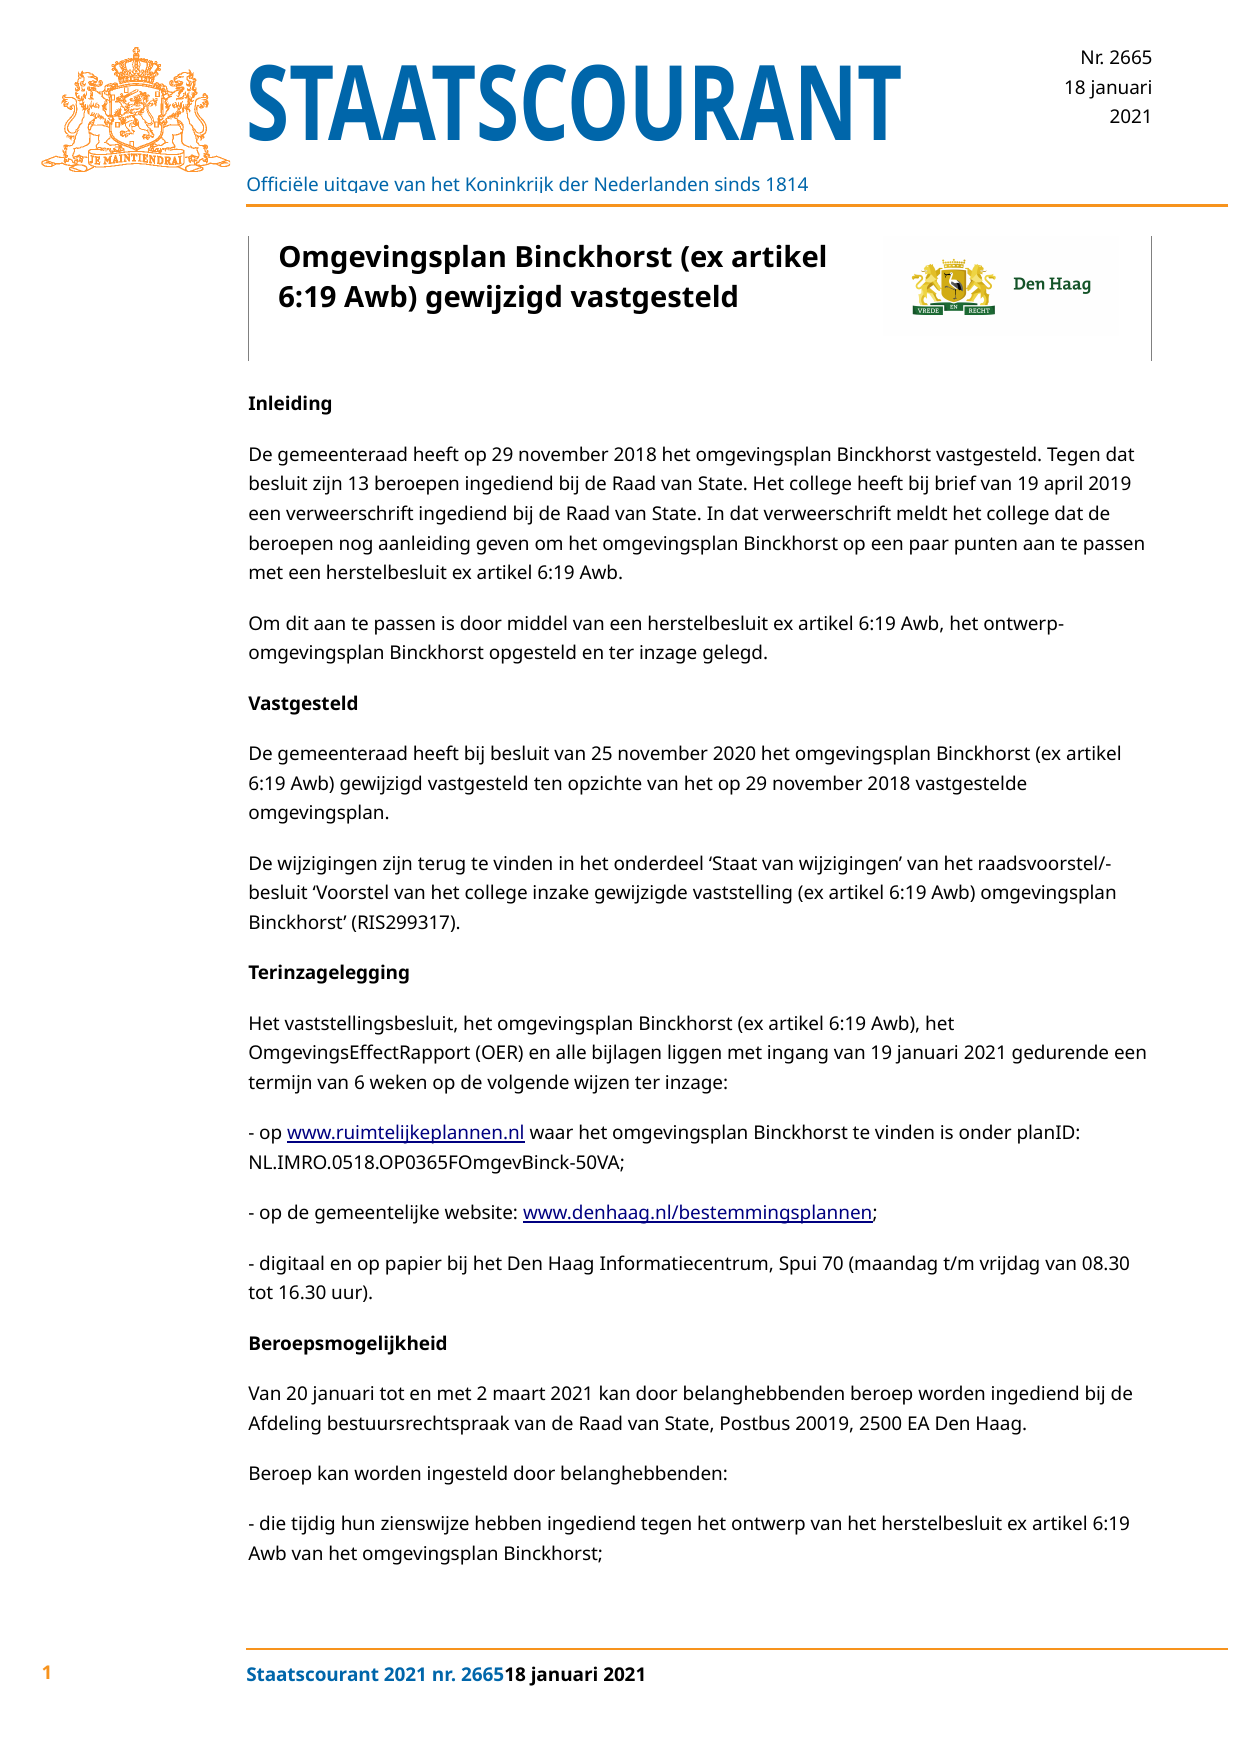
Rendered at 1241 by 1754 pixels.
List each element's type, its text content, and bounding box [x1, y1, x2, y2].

text - die tijdig hun zienswijze hebben ingediend tegen het ontwerp van het herstelbesluit ex artikel 6:19 Awb van het omgevingsplan Binckhorst; [248, 1511, 1152, 1566]
text Om dit aan te passen is door middel van een herstelbesluit ex artikel 6:19 Awb, het ontwerp-omgevingsplan Binckhorst opgesteld en ter inzage gelegd. [248, 610, 1152, 665]
picture [41, 47, 231, 172]
text De wijzigingen zijn terug te vinden in het onderdeel ‘Staat van wijzigingen’ van het raadsvoorstel/-besluit ‘Voorstel van het college inzake gewijzigde vaststelling (ex artikel 6:19 Awb) omgevingsplan Binckhorst’ (RIS299317). [248, 850, 1152, 935]
text Vastgesteld [248, 690, 1152, 716]
text Terinzagelegging [248, 959, 1152, 985]
picture [882, 236, 1119, 336]
table_header [850, 236, 1151, 361]
text - op www.ruimtelijkeplannen.nl waar het omgevingsplan Binckhorst te vinden is onder planID: NL.IMRO.0518.OP0365FOmgevBinck-50VA; [248, 1119, 1152, 1175]
text Beroep kan worden ingesteld door belanghebbenden: [248, 1460, 1152, 1486]
text Inleiding [248, 391, 1152, 416]
text - op de gemeentelijke website: www.denhaag.nl/bestemmingsplannen; [248, 1199, 1152, 1225]
text Beroepsmogelijkheid [248, 1330, 1152, 1356]
table_header Omgevingsplan Binckhorst (ex artikel 6:19 Awb) gewijzigd vastgesteld [249, 236, 850, 361]
text - digitaal en op papier bij het Den Haag Informatiecentrum, Spui 70 (maandag t/m vrijdag van 08.30 tot 16.30 uur). [248, 1250, 1152, 1305]
text Van 20 januari tot en met 2 maart 2021 kan door belanghebbenden beroep worden ingediend bij de Afdeling bestuursrechtspraak van de Raad van State, Postbus 20019, 2500 EA Den Haag. [248, 1380, 1152, 1436]
text Het vaststellingsbesluit, het omgevingsplan Binckhorst (ex artikel 6:19 Awb), het OmgevingsEffectRapport (OER) en alle bijlagen liggen met ingang van 19 januari 2021 gedurende een termijn van 6 weken op de volgende wijzen ter inzage: [248, 1010, 1152, 1095]
text De gemeenteraad heeft bij besluit van 25 november 2020 het omgevingsplan Binckhorst (ex artikel 6:19 Awb) gewijzigd vastgesteld ten opzichte van het op 29 november 2018 vastgestelde omgevingsplan. [248, 740, 1152, 825]
text De gemeenteraad heeft op 29 november 2018 het omgevingsplan Binckhorst vastgesteld. Tegen dat besluit zijn 13 beroepen ingediend bij de Raad van State. Het college heeft bij brief van 19 april 2019 een verweerschrift ingediend bij de Raad van State. In dat verweerschrift meldt het college dat de beroepen nog aanleiding geven om het omgevingsplan Binckhorst op een paar punten aan te passen met een herstelbesluit ex artikel 6:19 Awb. [248, 441, 1152, 585]
